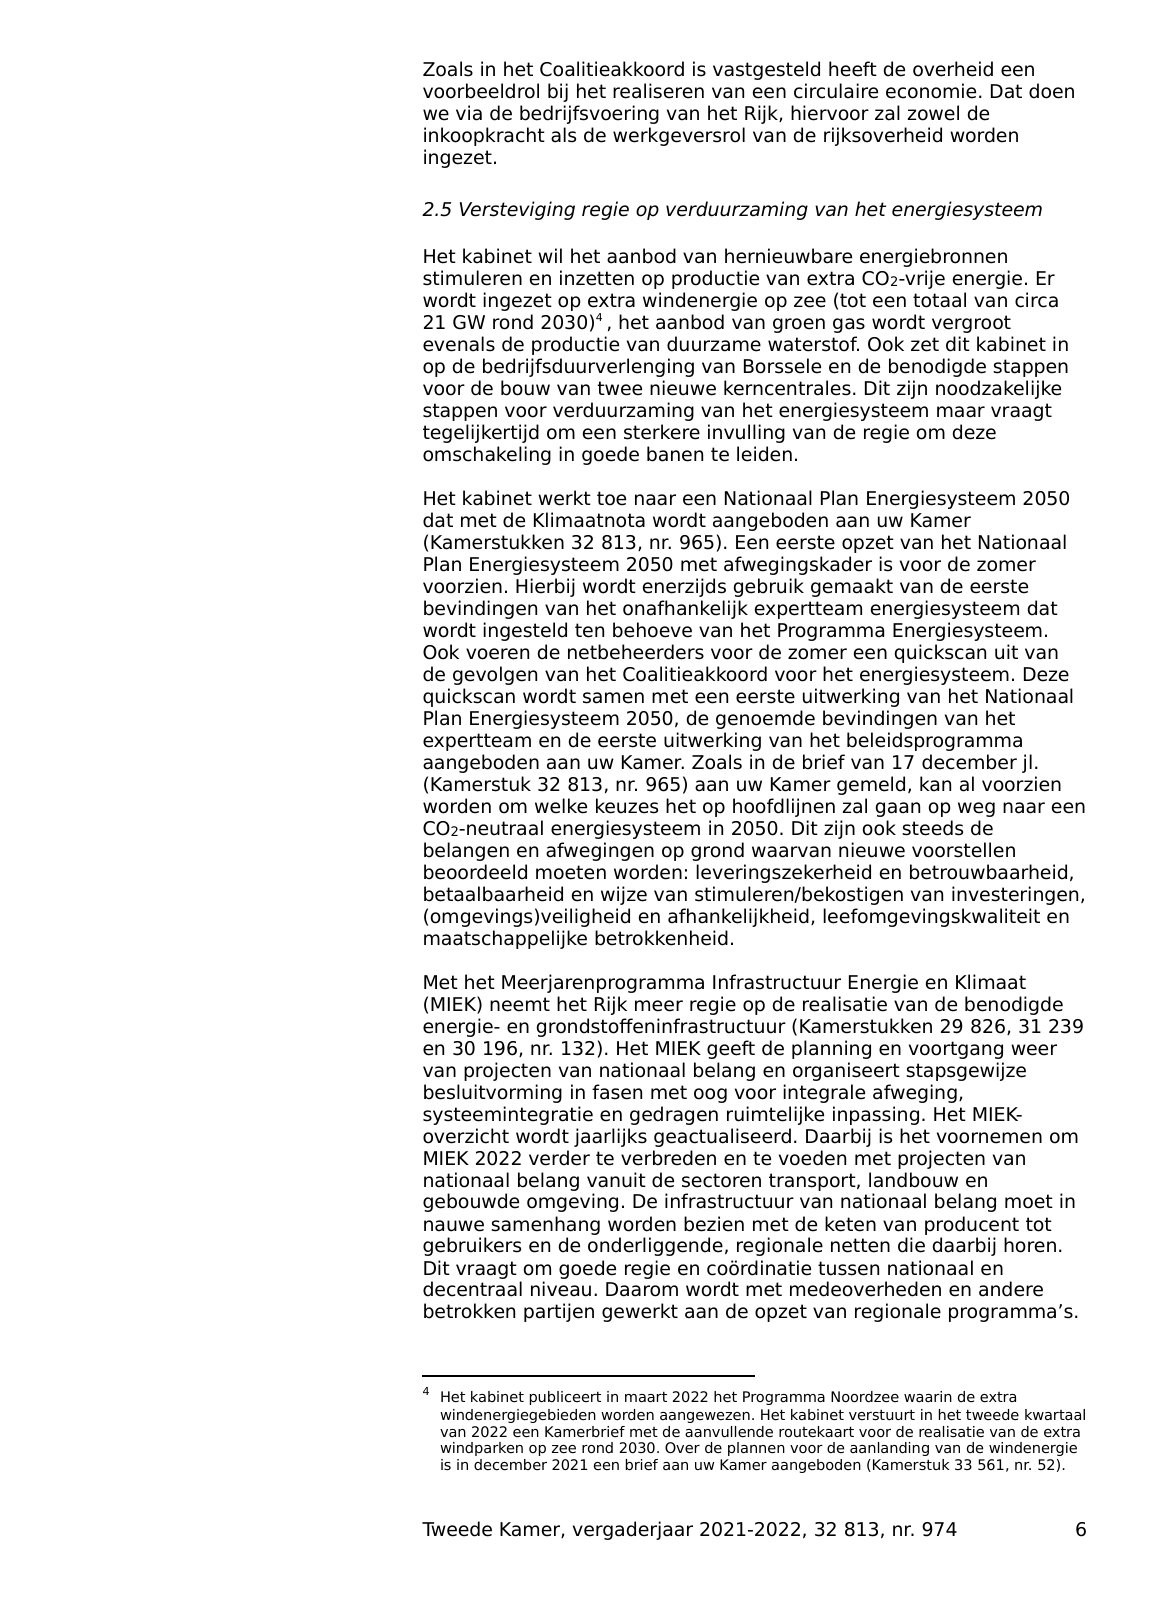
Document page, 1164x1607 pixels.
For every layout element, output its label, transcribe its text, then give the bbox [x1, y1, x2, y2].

text Het kabinet publiceert in maart 2022 het Programma Noordzee waarin de extra windenergiegebieden worden aangewezen. Het kabinet verstuurt in het tweede kwartaal van 2022 een Kamerbrief met de aanvullende routekaart voor de realisatie van de extra windparken op zee rond 2030. Over de plannen voor de aanlanding van de windenergie is in december 2021 een brief aan uw Kamer aangeboden (Kamerstuk 33 561, nr. 52). [422, 1385, 1087, 1474]
text Het kabinet werkt toe naar een Nationaal Plan Energiesysteem 2050 dat met de Klimaatnota wordt aangeboden aan uw Kamer (Kamerstukken 32 813, nr. 965). Een eerste opzet van het Nationaal Plan Energiesysteem 2050 met afwegingskader is voor de zomer voorzien. Hierbij wordt enerzijds gebruik gemaakt van de eerste bevindingen van het onafhankelijk expertteam energiesysteem dat wordt ingesteld ten behoeve van het Programma Energiesysteem. Ook voeren de netbeheerders voor de zomer een quickscan uit van de gevolgen van het Coalitieakkoord voor het energiesysteem. Deze quickscan wordt samen met een eerste uitwerking van het Nationaal Plan Energiesysteem 2050, de genoemde bevindingen van het expertteam en de eerste uitwerking van het beleidsprogramma aangeboden aan uw Kamer. Zoals in de brief van 17 december jl. (Kamerstuk 32 813, nr. 965) aan uw Kamer gemeld, kan al voorzien worden om welke keuzes het op hoofdlijnen zal gaan op weg naar een CO2-neutraal energiesysteem in 2050. Dit zijn ook steeds de belangen en afwegingen op grond waarvan nieuwe voorstellen beoordeeld moeten worden: leveringszekerheid en betrouwbaarheid, betaalbaarheid en wijze van stimuleren/bekostigen van investeringen, (omgevings)veiligheid en afhankelijkheid, leefomgevingskwaliteit en maatschappelijke betrokkenheid. [422, 488, 1087, 949]
text Het kabinet wil het aanbod van hernieuwbare energiebronnen stimuleren en inzetten op productie van extra CO2-vrije energie. Er wordt ingezet op extra windenergie op zee (tot een totaal van circa 21 GW rond 2030), het aanbod van groen gas wordt vergroot evenals de productie van duurzame waterstof. Ook zet dit kabinet in op de bedrijfsduurverlenging van Borssele en de benodigde stappen voor de bouw van twee nieuwe kerncentrales. Dit zijn noodzakelijke stappen voor verduurzaming van het energiesysteem maar vraagt tegelijkertijd om een sterkere invulling van de regie om deze omschakeling in goede banen te leiden. [422, 246, 1087, 466]
text Met het Meerjarenprogramma Infrastructuur Energie en Klimaat (MIEK) neemt het Rijk meer regie op de realisatie van de benodigde energie- en grondstoffeninfrastructuur (Kamerstukken 29 826, 31 239 en 30 196, nr. 132). Het MIEK geeft de planning en voortgang weer van projecten van nationaal belang en organiseert stapsgewijze besluitvorming in fasen met oog voor integrale afweging, systeemintegratie en gedragen ruimtelijke inpassing. Het MIEK-overzicht wordt jaarlijks geactualiseerd. Daarbij is het voornemen om MIEK 2022 verder te verbreden en te voeden met projecten van nationaal belang vanuit de sectoren transport, landbouw en gebouwde omgeving. De infrastructuur van nationaal belang moet in nauwe samenhang worden bezien met de keten van producent tot gebruikers en de onderliggende, regionale netten die daarbij horen. Dit vraagt om goede regie en coördinatie tussen nationaal en decentraal niveau. Daarom wordt met medeoverheden en andere betrokken partijen gewerkt aan de opzet van regionale programma’s. [422, 972, 1087, 1323]
subtitle 2.5 Versteviging regie op verduurzaming van het energiesysteem [422, 199, 1087, 221]
text Zoals in het Coalitieakkoord is vastgesteld heeft de overheid een voorbeeldrol bij het realiseren van een circulaire economie. Dat doen we via de bedrijfsvoering van het Rijk, hiervoor zal zowel de inkoopkracht als de werkgeversrol van de rijksoverheid worden ingezet. [422, 59, 1087, 169]
